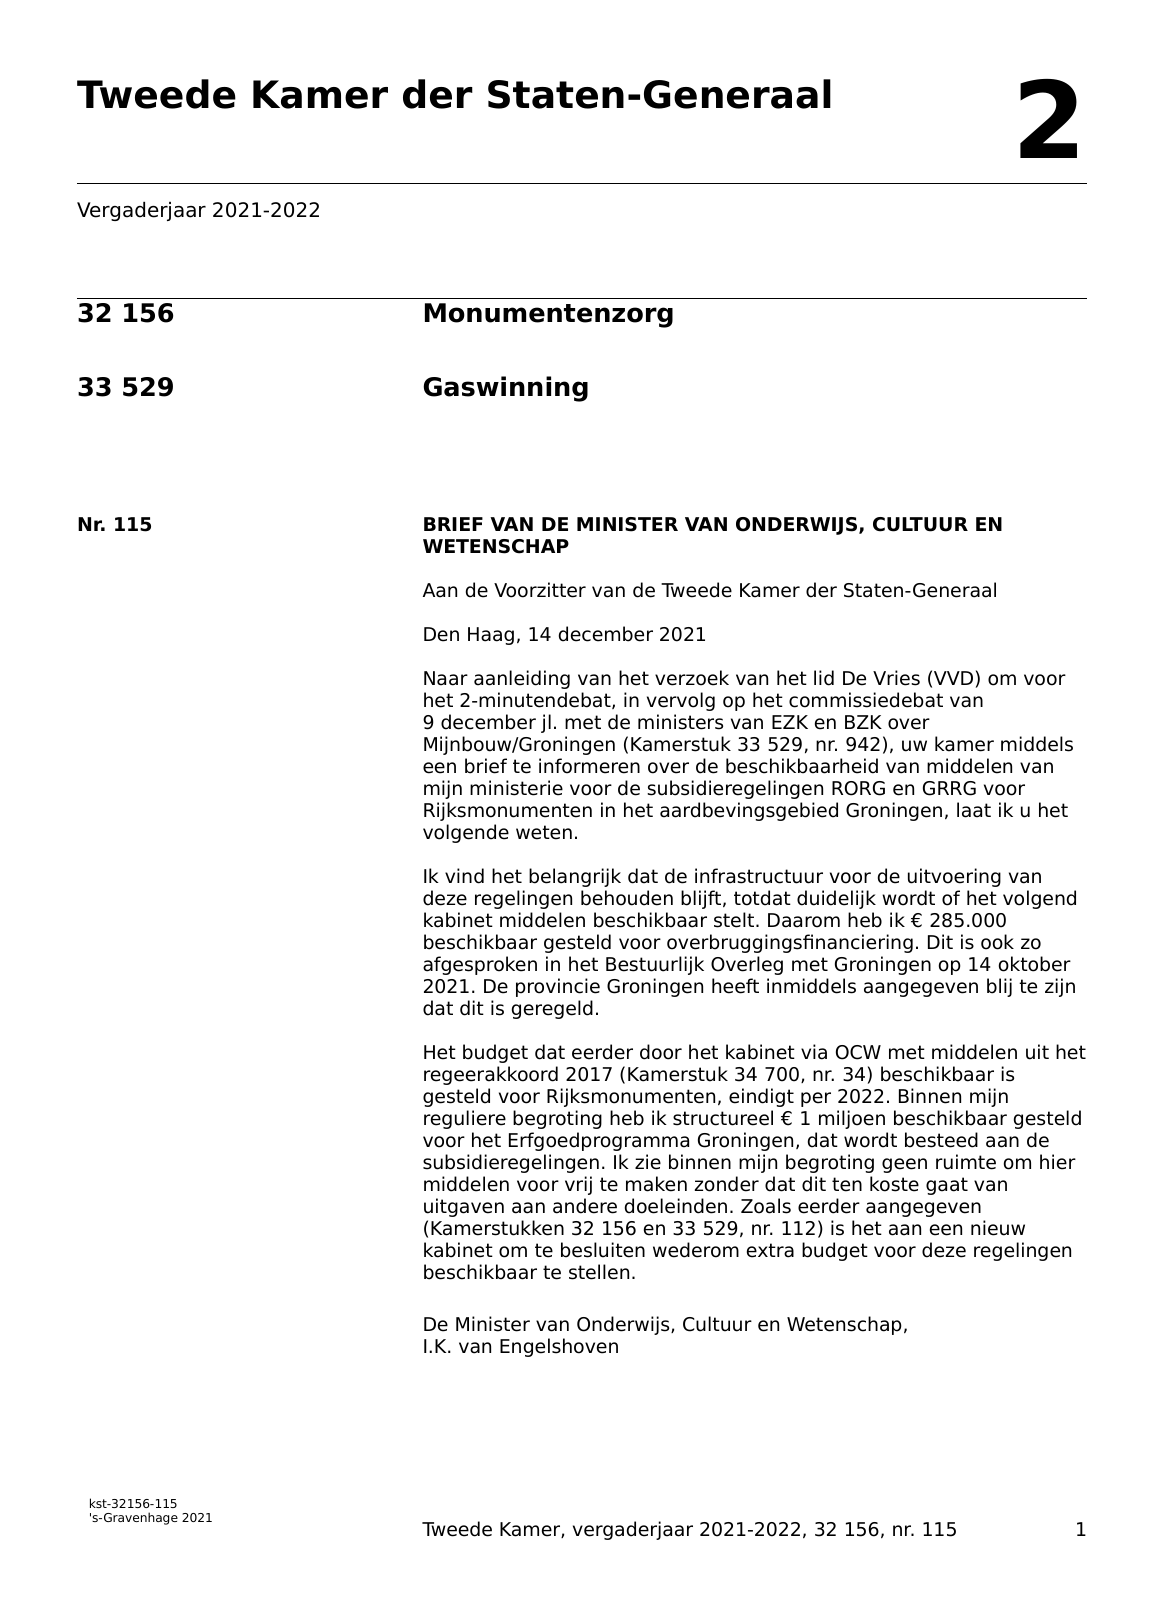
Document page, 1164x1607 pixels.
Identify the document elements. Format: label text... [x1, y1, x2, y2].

text Den Haag, 14 december 2021 [422, 624, 1087, 646]
text De Minister van Onderwijs, Cultuur en Wetenschap, I.K. van Engelshoven [422, 1314, 1087, 1358]
table_header 2 [886, 59, 1087, 183]
text Ik vind het belangrijk dat de infrastructuur voor de uitvoering van deze regelingen behouden blijft, totdat duidelijk wordt of het volgend kabinet middelen beschikbaar stelt. Daarom heb ik € 285.000 beschikbaar gesteld voor overbruggingsfinanciering. Dit is ook zo afgesproken in het Bestuurlijk Overleg met Groningen op 14 oktober 2021. De provincie Groningen heeft inmiddels aangegeven blij te zijn dat dit is geregeld. [422, 866, 1087, 1020]
subtitle 32 156 Monumentenzorg [77, 299, 1087, 329]
text Het budget dat eerder door het kabinet via OCW met middelen uit het regeerakkoord 2017 (Kamerstuk 34 700, nr. 34) beschikbaar is gesteld voor Rijksmonumenten, eindigt per 2022. Binnen mijn reguliere begroting heb ik structureel € 1 miljoen beschikbaar gesteld voor het Erfgoedprogramma Groningen, dat wordt besteed aan de subsidieregelingen. Ik zie binnen mijn begroting geen ruimte om hier middelen voor vrij te maken zonder dat dit ten koste gaat van uitgaven aan andere doeleinden. Zoals eerder aangegeven (Kamerstukken 32 156 en 33 529, nr. 112) is het aan een nieuw kabinet om te besluiten wederom extra budget voor deze regelingen beschikbaar te stellen. [422, 1042, 1087, 1284]
text 's-Gravenhage 2021 [88, 1511, 323, 1525]
table_header Tweede Kamer der Staten-Generaal [77, 59, 886, 183]
table_cell Vergaderjaar 2021-2022 [77, 184, 1087, 298]
text kst-32156-115 [88, 1497, 323, 1511]
subtitle 33 529 Gaswinning [77, 373, 1087, 403]
subtitle Nr. 115 BRIEF VAN DE MINISTER VAN ONDERWIJS, CULTUUR EN WETENSCHAP [77, 514, 1087, 558]
text Aan de Voorzitter van de Tweede Kamer der Staten-Generaal [422, 580, 1087, 602]
text Naar aanleiding van het verzoek van het lid De Vries (VVD) om voor het 2-minutendebat, in vervolg op het commissiedebat van 9 december jl. met de ministers van EZK en BZK over Mijnbouw/Groningen (Kamerstuk 33 529, nr. 942), uw kamer middels een brief te informeren over de beschikbaarheid van middelen van mijn ministerie voor de subsidieregelingen RORG en GRRG voor Rijksmonumenten in het aardbevingsgebied Groningen, laat ik u het volgende weten. [422, 668, 1087, 844]
